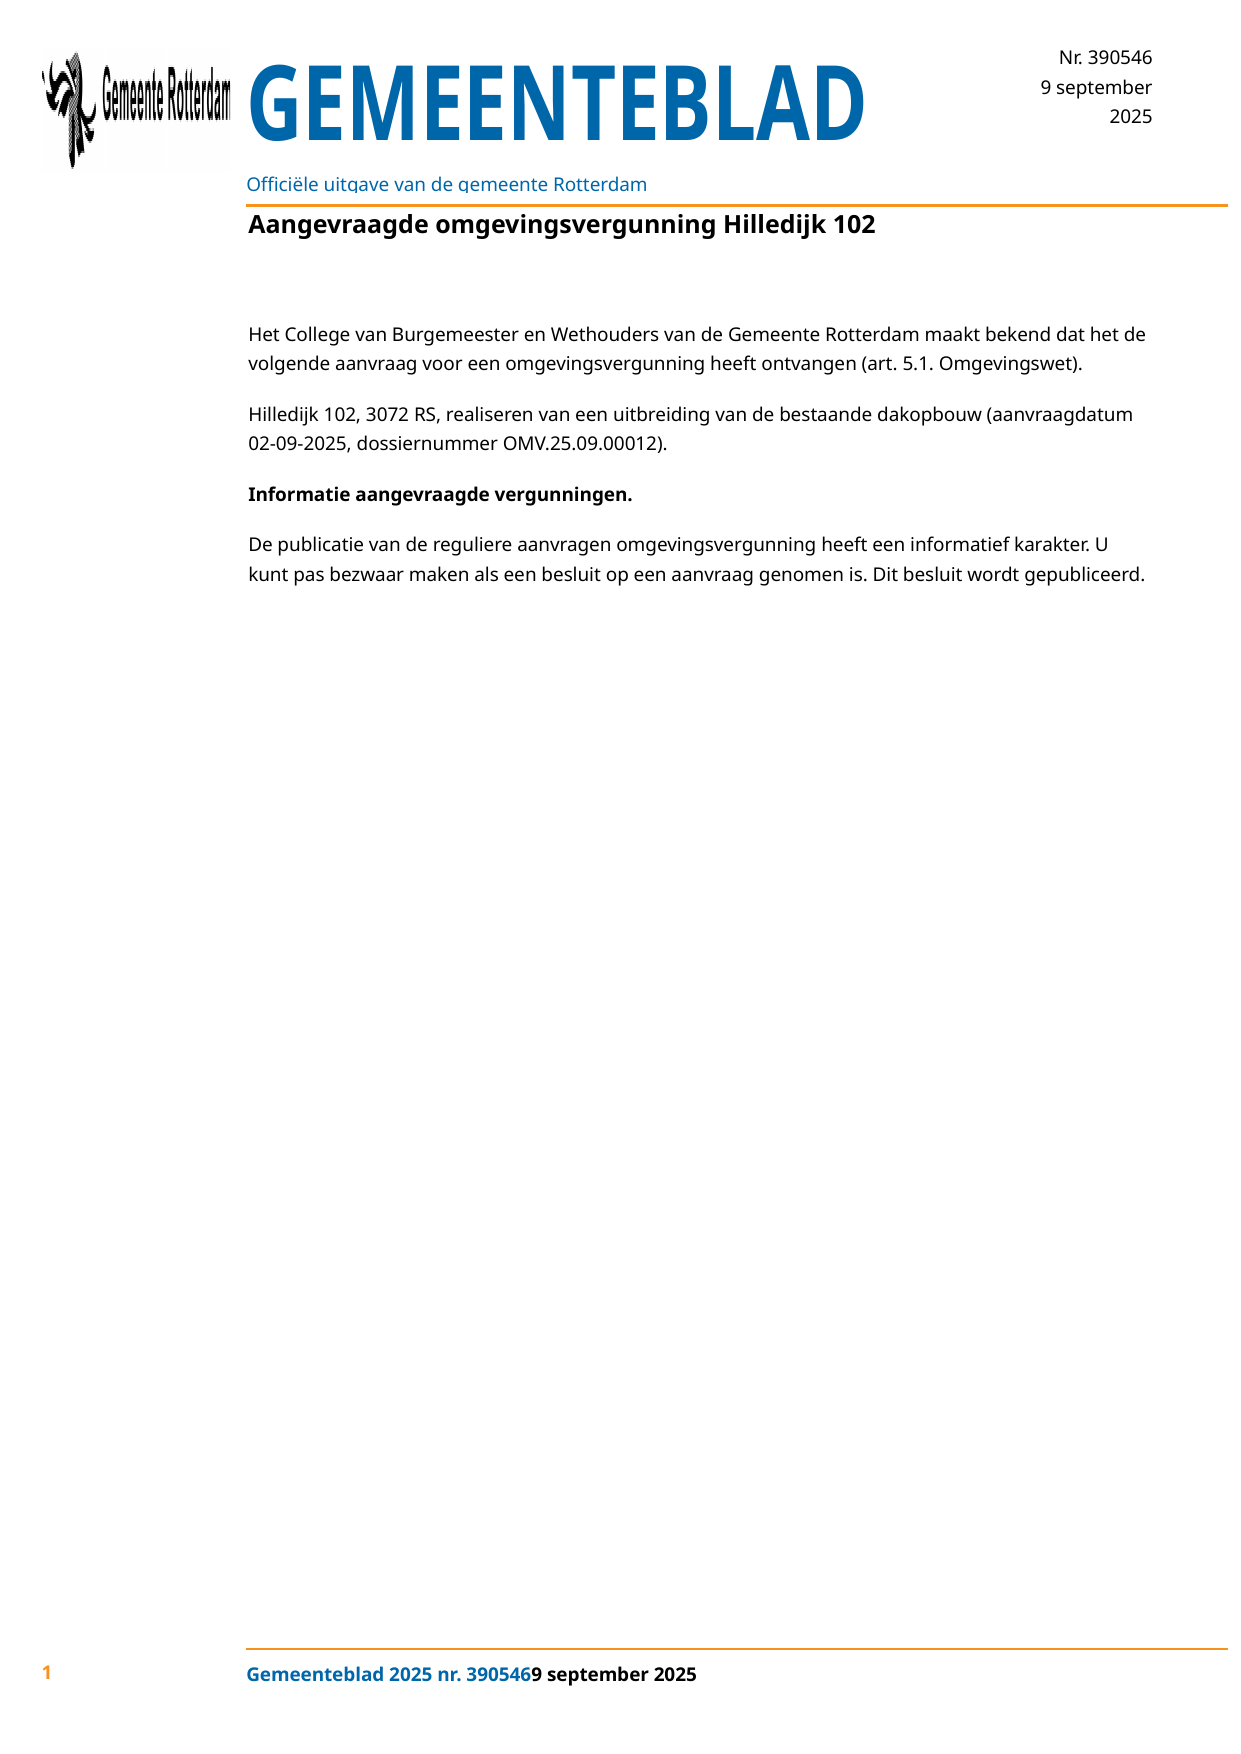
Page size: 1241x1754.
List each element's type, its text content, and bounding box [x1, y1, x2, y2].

text Informatie aangevraagde vergunningen. [248, 481, 1152, 506]
picture [41, 47, 231, 172]
text Aangevraagde omgevingsvergunning Hilledijk 102 [248, 207, 1152, 241]
text De publicatie van de reguliere aanvragen omgevingsvergunning heeft een informatief karakter. U kunt pas bezwaar maken als een besluit op een aanvraag genomen is. Dit besluit wordt gepubliceerd. [248, 531, 1152, 586]
text Hilledijk 102, 3072 RS, realiseren van een uitbreiding van de bestaande dakopbouw (aanvraagdatum 02-09-2025, dossiernummer OMV.25.09.00012). [248, 401, 1152, 456]
text Het College van Burgemeester en Wethouders van de Gemeente Rotterdam maakt bekend dat het de volgende aanvraag voor een omgevingsvergunning heeft ontvangen (art. 5.1. Omgevingswet). [248, 321, 1152, 376]
